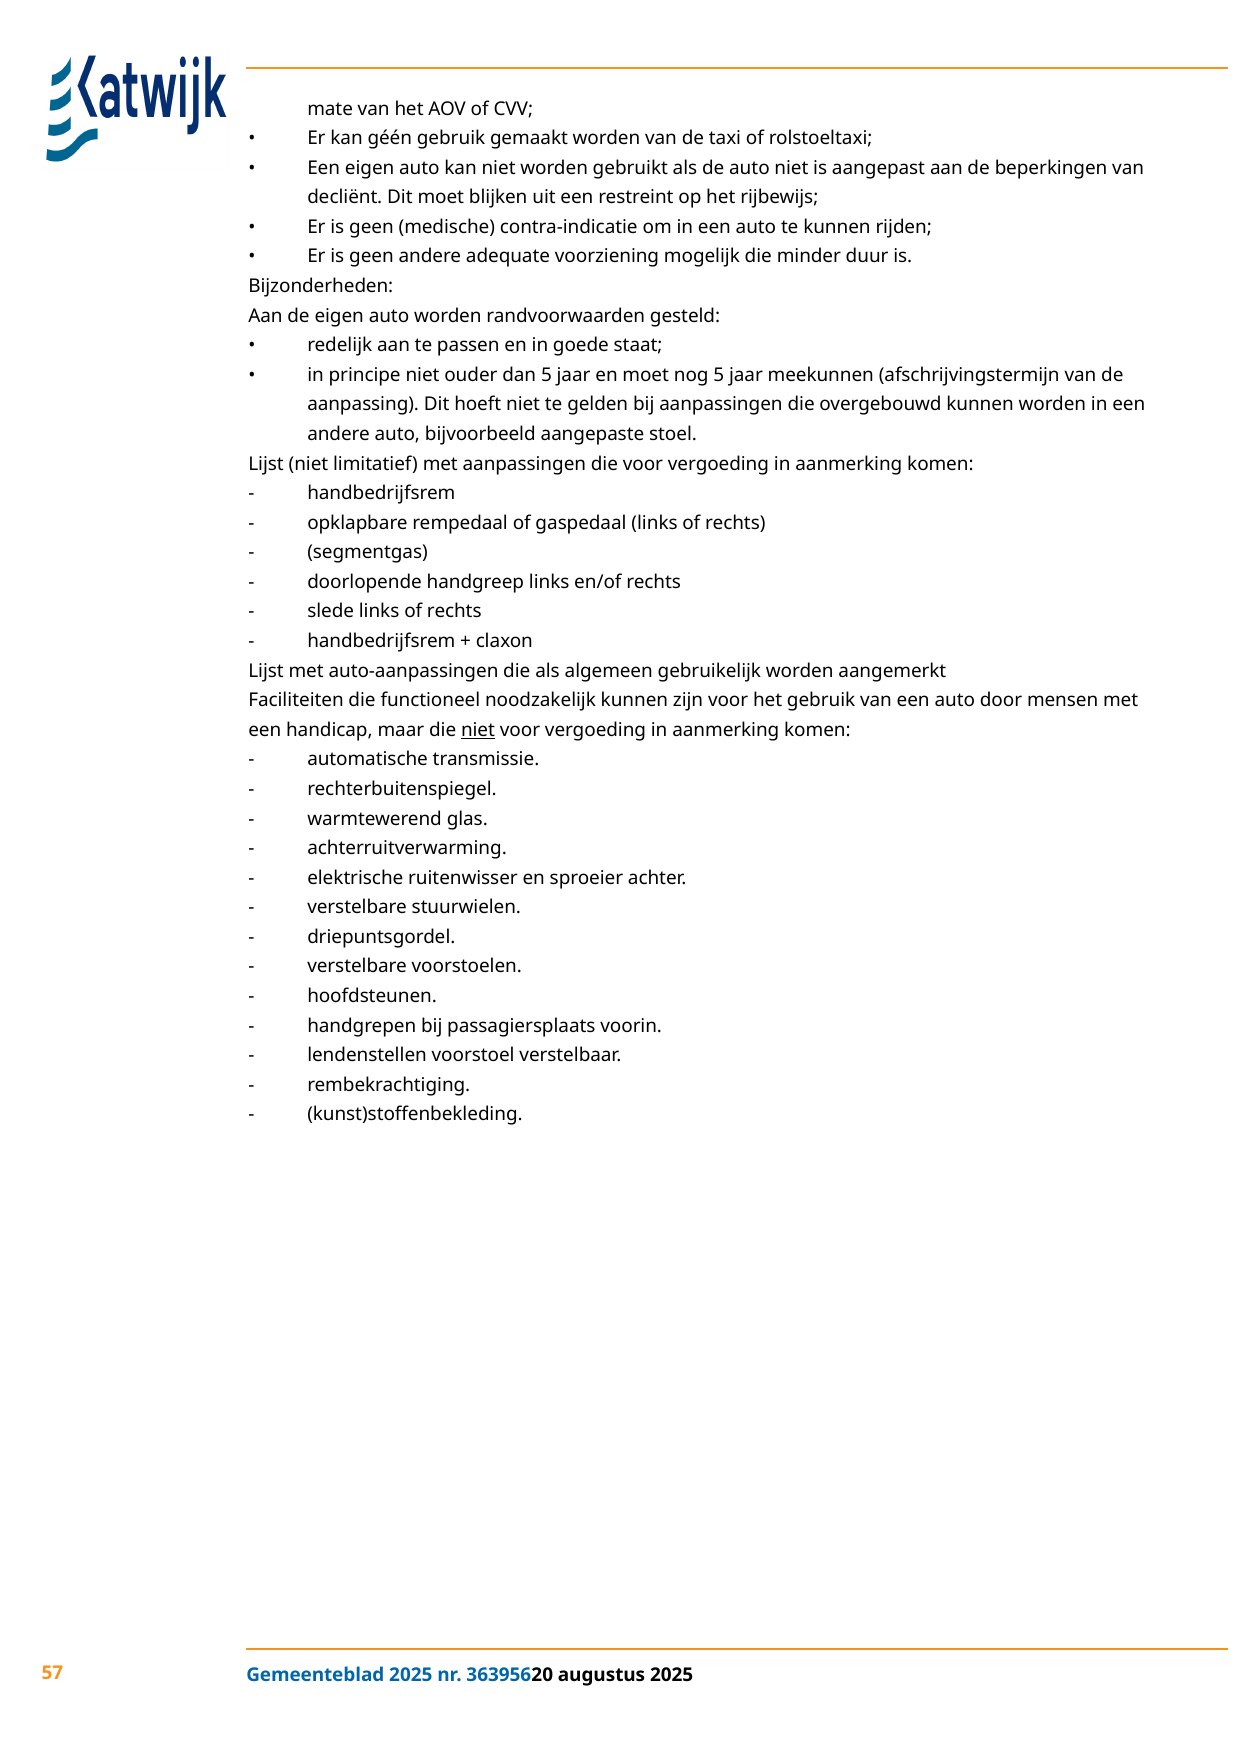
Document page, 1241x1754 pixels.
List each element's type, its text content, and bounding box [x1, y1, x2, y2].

list verstelbare stuurwielen. [248, 893, 1152, 919]
list slede links of rechts [248, 598, 1152, 623]
list Een eigen auto kan niet worden gebruikt als de auto niet is aangepast aan de beperkingen van decliënt. Dit moet blijken uit een restreint op het rijbewijs; [248, 154, 1152, 209]
list doorlopende handgreep links en/of rechts [248, 568, 1152, 594]
list elektrische ruitenwisser en sproeier achter. [248, 864, 1152, 890]
list warmtewerend glas. [248, 805, 1152, 831]
list achterruitverwarming. [248, 834, 1152, 860]
list lendenstellen voorstoel verstelbaar. [248, 1041, 1152, 1067]
text Bijzonderheden: [248, 272, 1152, 298]
list in principe niet ouder dan 5 jaar en moet nog 5 jaar meekunnen (afschrijvingstermijn van de aanpassing). Dit hoeft niet te gelden bij aanpassingen die overgebouwd kunnen worden in een andere auto, bijvoorbeeld aangepaste stoel. [248, 361, 1152, 446]
list rembekrachtiging. [248, 1071, 1152, 1097]
list automatische transmissie. [248, 746, 1152, 771]
list handbedrijfsrem [248, 479, 1152, 505]
list Er kan géén gebruik gemaakt worden van de taxi of rolstoeltaxi; [248, 124, 1152, 150]
list hoofdsteunen. [248, 982, 1152, 1008]
list (kunst)stoffenbekleding. [248, 1101, 1152, 1126]
list verstelbare voorstoelen. [248, 953, 1152, 978]
list handbedrijfsrem + claxon [248, 627, 1152, 653]
list handgrepen bij passagiersplaats voorin. [248, 1012, 1152, 1038]
list Er is geen andere adequate voorziening mogelijk die minder duur is. [248, 243, 1152, 268]
list opklapbare rempedaal of gaspedaal (links of rechts) [248, 509, 1152, 535]
text Lijst met auto-aanpassingen die als algemeen gebruikelijk worden aangemerkt [248, 657, 1152, 683]
text Faciliteiten die functioneel noodzakelijk kunnen zijn voor het gebruik van een auto door mensen met een handicap, maar die niet voor vergoeding in aanmerking komen: [248, 686, 1152, 742]
list mate van het AOV of CVV; [248, 95, 1152, 121]
list driepuntsgordel. [248, 923, 1152, 949]
list redelijk aan te passen en in goede staat; [248, 331, 1152, 357]
text Aan de eigen auto worden randvoorwaarden gesteld: [248, 302, 1152, 328]
picture [41, 47, 231, 172]
list (segmentgas) [248, 538, 1152, 564]
list rechterbuitenspiegel. [248, 775, 1152, 801]
list Er is geen (medische) contra-indicatie om in een auto te kunnen rijden; [248, 213, 1152, 239]
text Lijst (niet limitatief) met aanpassingen die voor vergoeding in aanmerking komen: [248, 450, 1152, 476]
